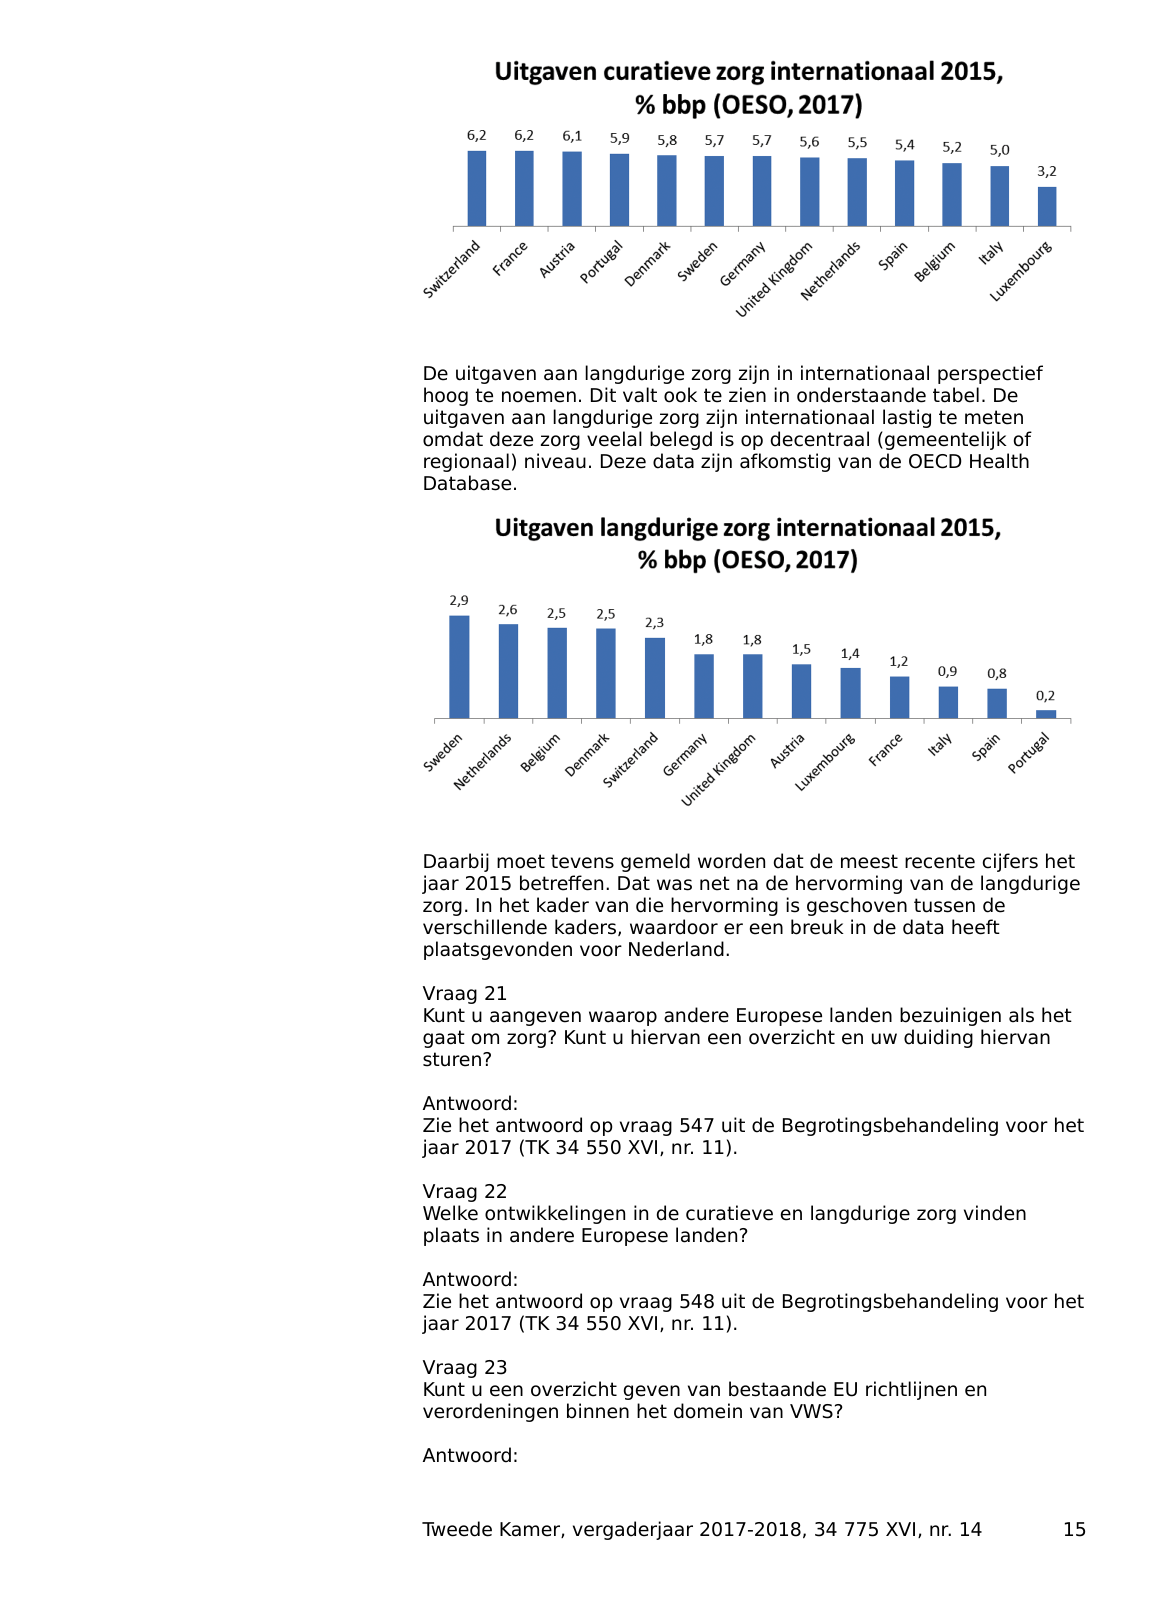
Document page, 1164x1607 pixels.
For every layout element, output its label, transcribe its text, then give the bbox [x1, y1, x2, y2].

text Daarbij moet tevens gemeld worden dat de meest recente cijfers het jaar 2015 betreffen. Dat was net na de hervorming van de langdurige zorg. In het kader van die hervorming is geschoven tussen de verschillende kaders, waardoor er een breuk in de data heeft plaatsgevonden voor Nederland. [422, 851, 1087, 961]
picture [422, 517, 1072, 807]
text Zie het antwoord op vraag 547 uit de Begrotingsbehandeling voor het jaar 2017 (TK 34 550 XVI, nr. 11). [422, 1115, 1087, 1159]
text De uitgaven aan langdurige zorg zijn in internationaal perspectief hoog te noemen. Dit valt ook te zien in onderstaande tabel. De uitgaven aan langdurige zorg zijn internationaal lastig te meten omdat deze zorg veelal belegd is op decentraal (gemeentelijk of regionaal) niveau. Deze data zijn afkomstig van de OECD Health Database. [422, 363, 1087, 495]
text Zie het antwoord op vraag 548 uit de Begrotingsbehandeling voor het jaar 2017 (TK 34 550 XVI, nr. 11). [422, 1291, 1087, 1335]
text Vraag 23 [422, 1357, 1087, 1379]
picture [422, 59, 1072, 319]
text Antwoord: [422, 1093, 1087, 1115]
text Antwoord: [422, 1269, 1087, 1291]
text Kunt u een overzicht geven van bestaande EU richtlijnen en verordeningen binnen het domein van VWS? [422, 1379, 1087, 1423]
text Welke ontwikkelingen in de curatieve en langdurige zorg vinden plaats in andere Europese landen? [422, 1203, 1087, 1247]
text Kunt u aangeven waarop andere Europese landen bezuinigen als het gaat om zorg? Kunt u hiervan een overzicht en uw duiding hiervan sturen? [422, 1005, 1087, 1071]
text Vraag 21 [422, 983, 1087, 1005]
text Vraag 22 [422, 1181, 1087, 1203]
text Antwoord: [422, 1445, 1087, 1467]
